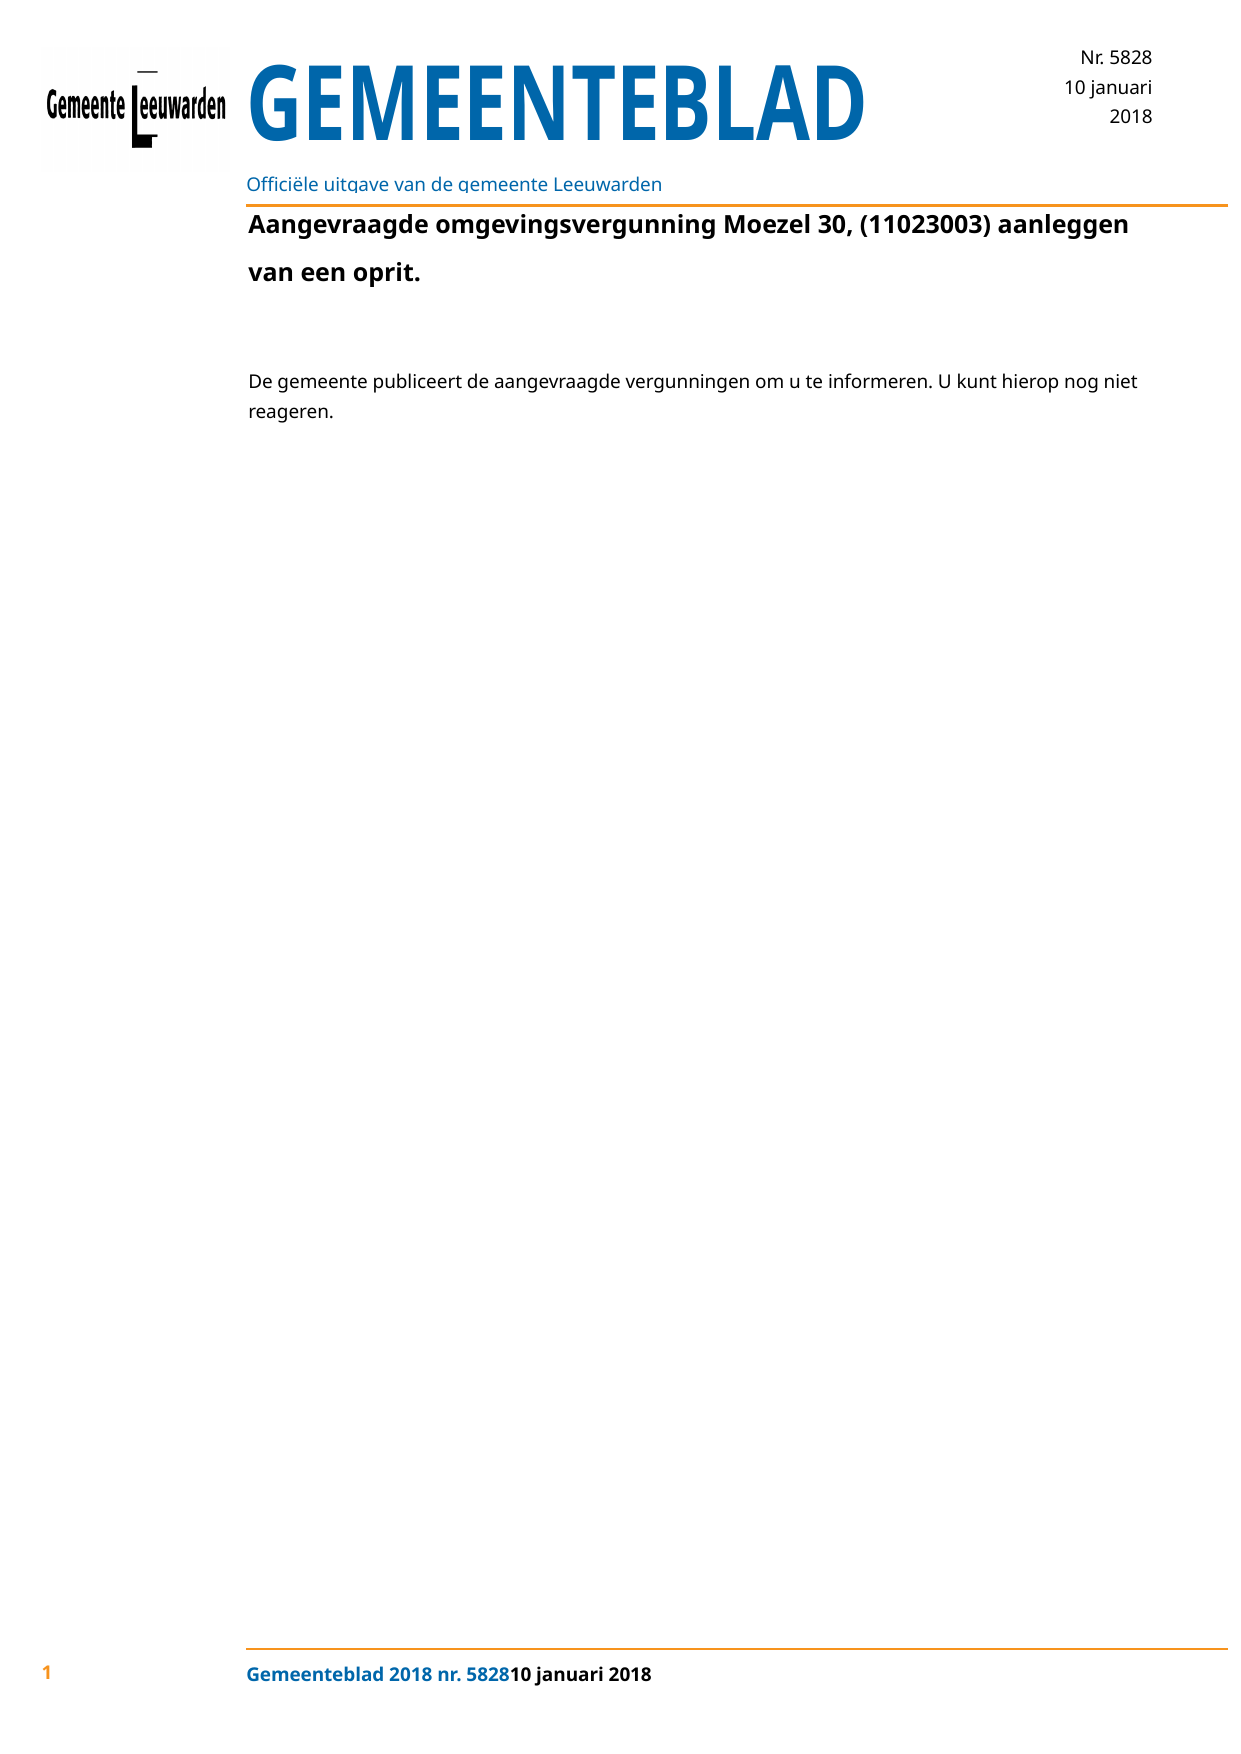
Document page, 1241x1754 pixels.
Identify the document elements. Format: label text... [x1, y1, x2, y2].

picture [41, 47, 231, 172]
text De gemeente publiceert de aangevraagde vergunningen om u te informeren. U kunt hierop nog niet reageren. [248, 368, 1152, 424]
text Aangevraagde omgevingsvergunning Moezel 30, (11023003) aanleggen van een oprit. [248, 207, 1152, 288]
